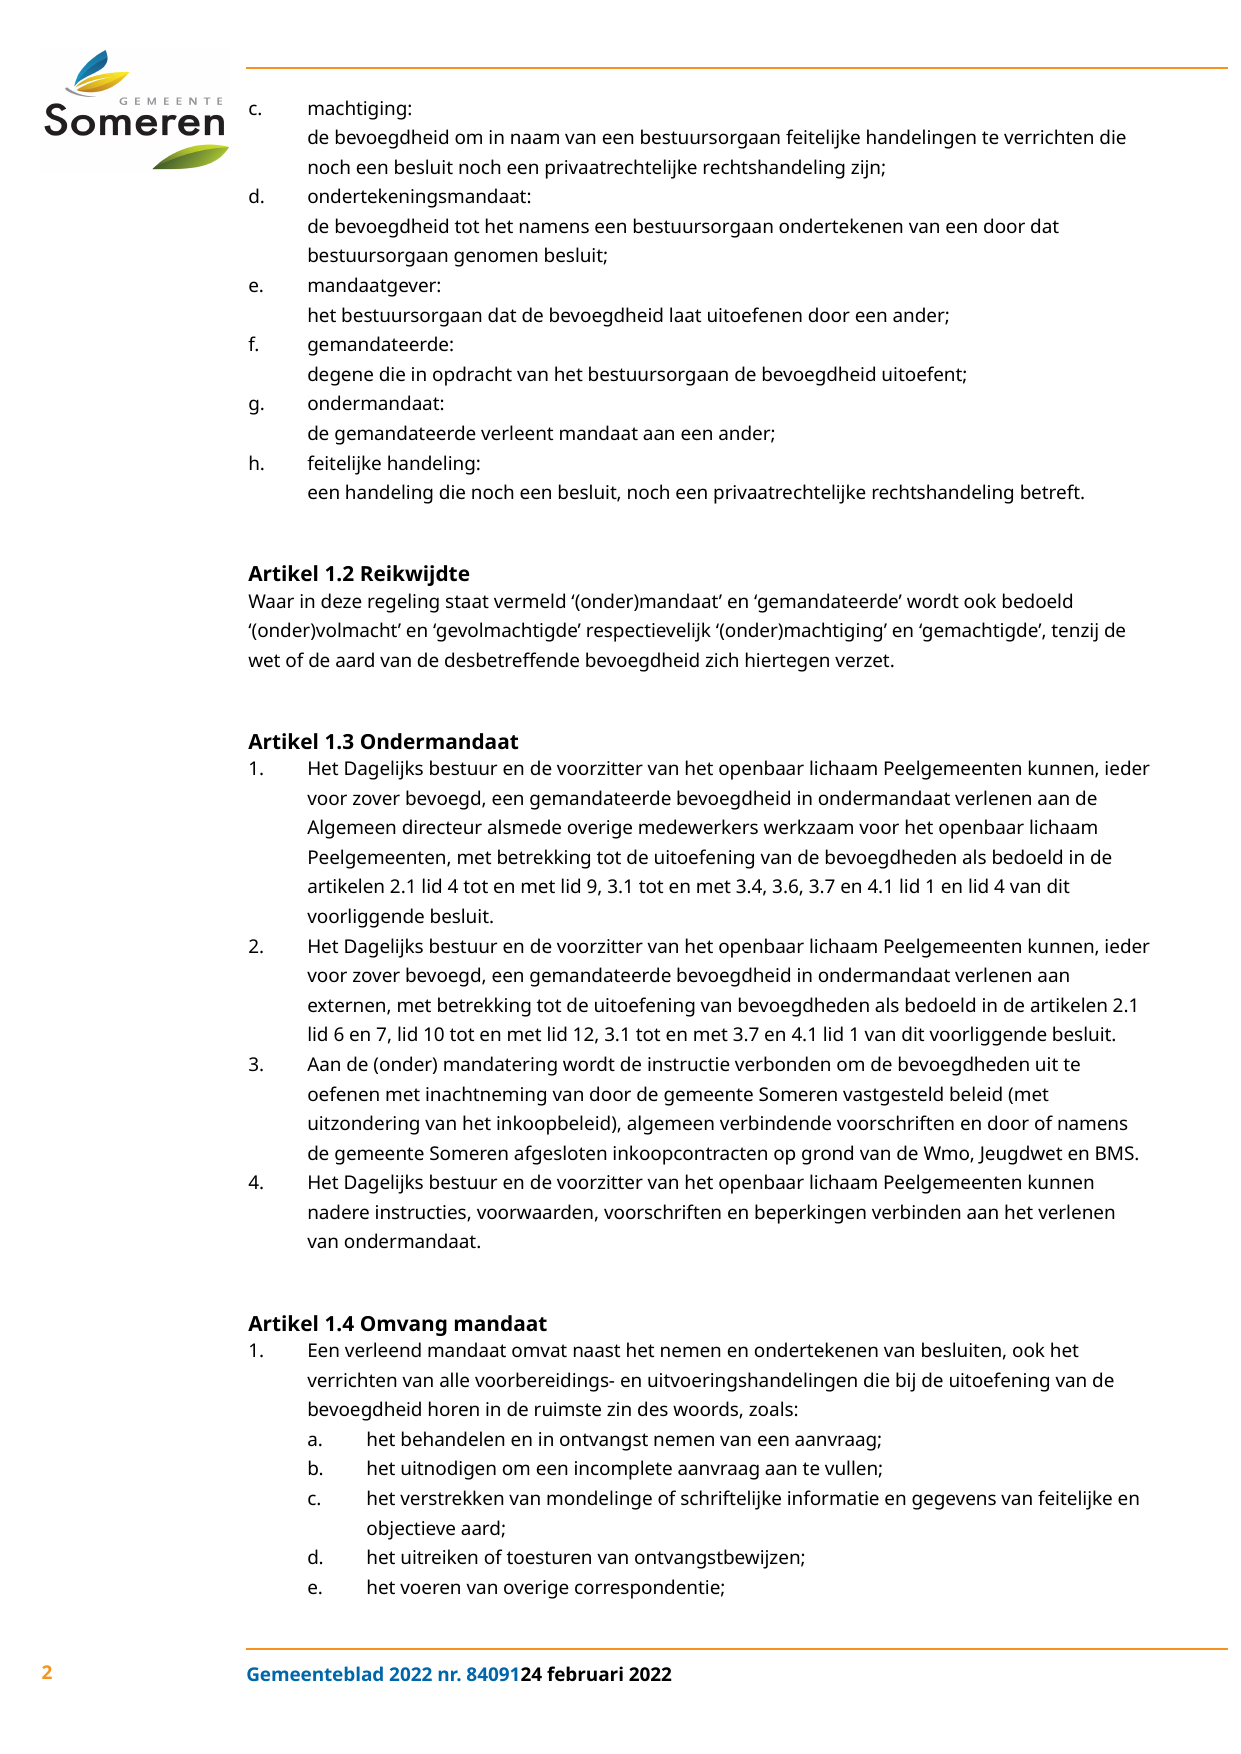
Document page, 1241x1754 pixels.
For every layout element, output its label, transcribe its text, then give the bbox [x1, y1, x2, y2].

list Het Dagelijks bestuur en de voorzitter van het openbaar lichaam Peelgemeenten kunnen, ieder voor zover bevoegd, een gemandateerde bevoegdheid in ondermandaat verlenen aan externen, met betrekking tot de uitoefening van bevoegdheden als bedoeld in de artikelen 2.1 lid 6 en 7, lid 10 tot en met lid 12, 3.1 tot en met 3.7 en 4.1 lid 1 van dit voorliggende besluit. [248, 933, 1152, 1047]
text Artikel 1.4 Omvang mandaat [248, 1309, 1152, 1337]
list een handeling die noch een besluit, noch een privaatrechtelijke rechtshandeling betreft. [248, 479, 1152, 505]
picture [41, 47, 231, 172]
list Het Dagelijks bestuur en de voorzitter van het openbaar lichaam Peelgemeenten kunnen nadere instructies, voorwaarden, voorschriften en beperkingen verbinden aan het verlenen van ondermandaat. [248, 1169, 1152, 1254]
text Artikel 1.2 Reikwijdte [248, 559, 1152, 588]
list gemandateerde: [248, 331, 1152, 357]
list het uitreiken of toesturen van ontvangstbewijzen; [307, 1544, 1152, 1570]
text Artikel 1.3 Ondermandaat [248, 727, 1152, 755]
list het behandelen en in ontvangst nemen van een aanvraag; [307, 1426, 1152, 1452]
list de bevoegdheid tot het namens een bestuursorgaan ondertekenen van een door dat bestuursorgaan genomen besluit; [248, 213, 1152, 268]
list Aan de (onder) mandatering wordt de instructie verbonden om de bevoegdheden uit te oefenen met inachtneming van door de gemeente Someren vastgesteld beleid (met uitzondering van het inkoopbeleid), algemeen verbindende voorschriften en door of namens de gemeente Someren afgesloten inkoopcontracten op grond van de Wmo, Jeugdwet en BMS. [248, 1051, 1152, 1166]
list het voeren van overige correspondentie; [307, 1574, 1152, 1599]
list ondertekeningsmandaat: [248, 183, 1152, 209]
list degene die in opdracht van het bestuursorgaan de bevoegdheid uitoefent; [248, 361, 1152, 387]
list mandaatgever: [248, 272, 1152, 298]
list machtiging: [248, 95, 1152, 121]
list Het Dagelijks bestuur en de voorzitter van het openbaar lichaam Peelgemeenten kunnen, ieder voor zover bevoegd, een gemandateerde bevoegdheid in ondermandaat verlenen aan de Algemeen directeur alsmede overige medewerkers werkzaam voor het openbaar lichaam Peelgemeenten, met betrekking tot de uitoefening van de bevoegdheden als bedoeld in de artikelen 2.1 lid 4 tot en met lid 9, 3.1 tot en met 3.4, 3.6, 3.7 en 4.1 lid 1 en lid 4 van dit voorliggende besluit. [248, 755, 1152, 929]
list het uitnodigen om een incomplete aanvraag aan te vullen; [307, 1456, 1152, 1481]
list het verstrekken van mondelinge of schriftelijke informatie en gegevens van feitelijke en objectieve aard; [307, 1485, 1152, 1540]
list Een verleend mandaat omvat naast het nemen en ondertekenen van besluiten, ook het verrichten van alle voorbereidings- en uitvoeringshandelingen die bij de uitoefening van de bevoegdheid horen in de ruimste zin des woords, zoals: [248, 1337, 1152, 1422]
list feitelijke handeling: [248, 450, 1152, 476]
list ondermandaat: [248, 391, 1152, 416]
text Waar in deze regeling staat vermeld ‘(onder)mandaat’ en ‘gemandateerde’ wordt ook bedoeld ‘(onder)volmacht’ en ‘gevolmachtigde’ respectievelijk ‘(onder)machtiging’ en ‘gemachtigde’, tenzij de wet of de aard van de desbetreffende bevoegdheid zich hiertegen verzet. [248, 588, 1152, 673]
list de gemandateerde verleent mandaat aan een ander; [248, 420, 1152, 446]
list de bevoegdheid om in naam van een bestuursorgaan feitelijke handelingen te verrichten die noch een besluit noch een privaatrechtelijke rechtshandeling zijn; [248, 124, 1152, 180]
list het bestuursorgaan dat de bevoegdheid laat uitoefenen door een ander; [248, 302, 1152, 328]
